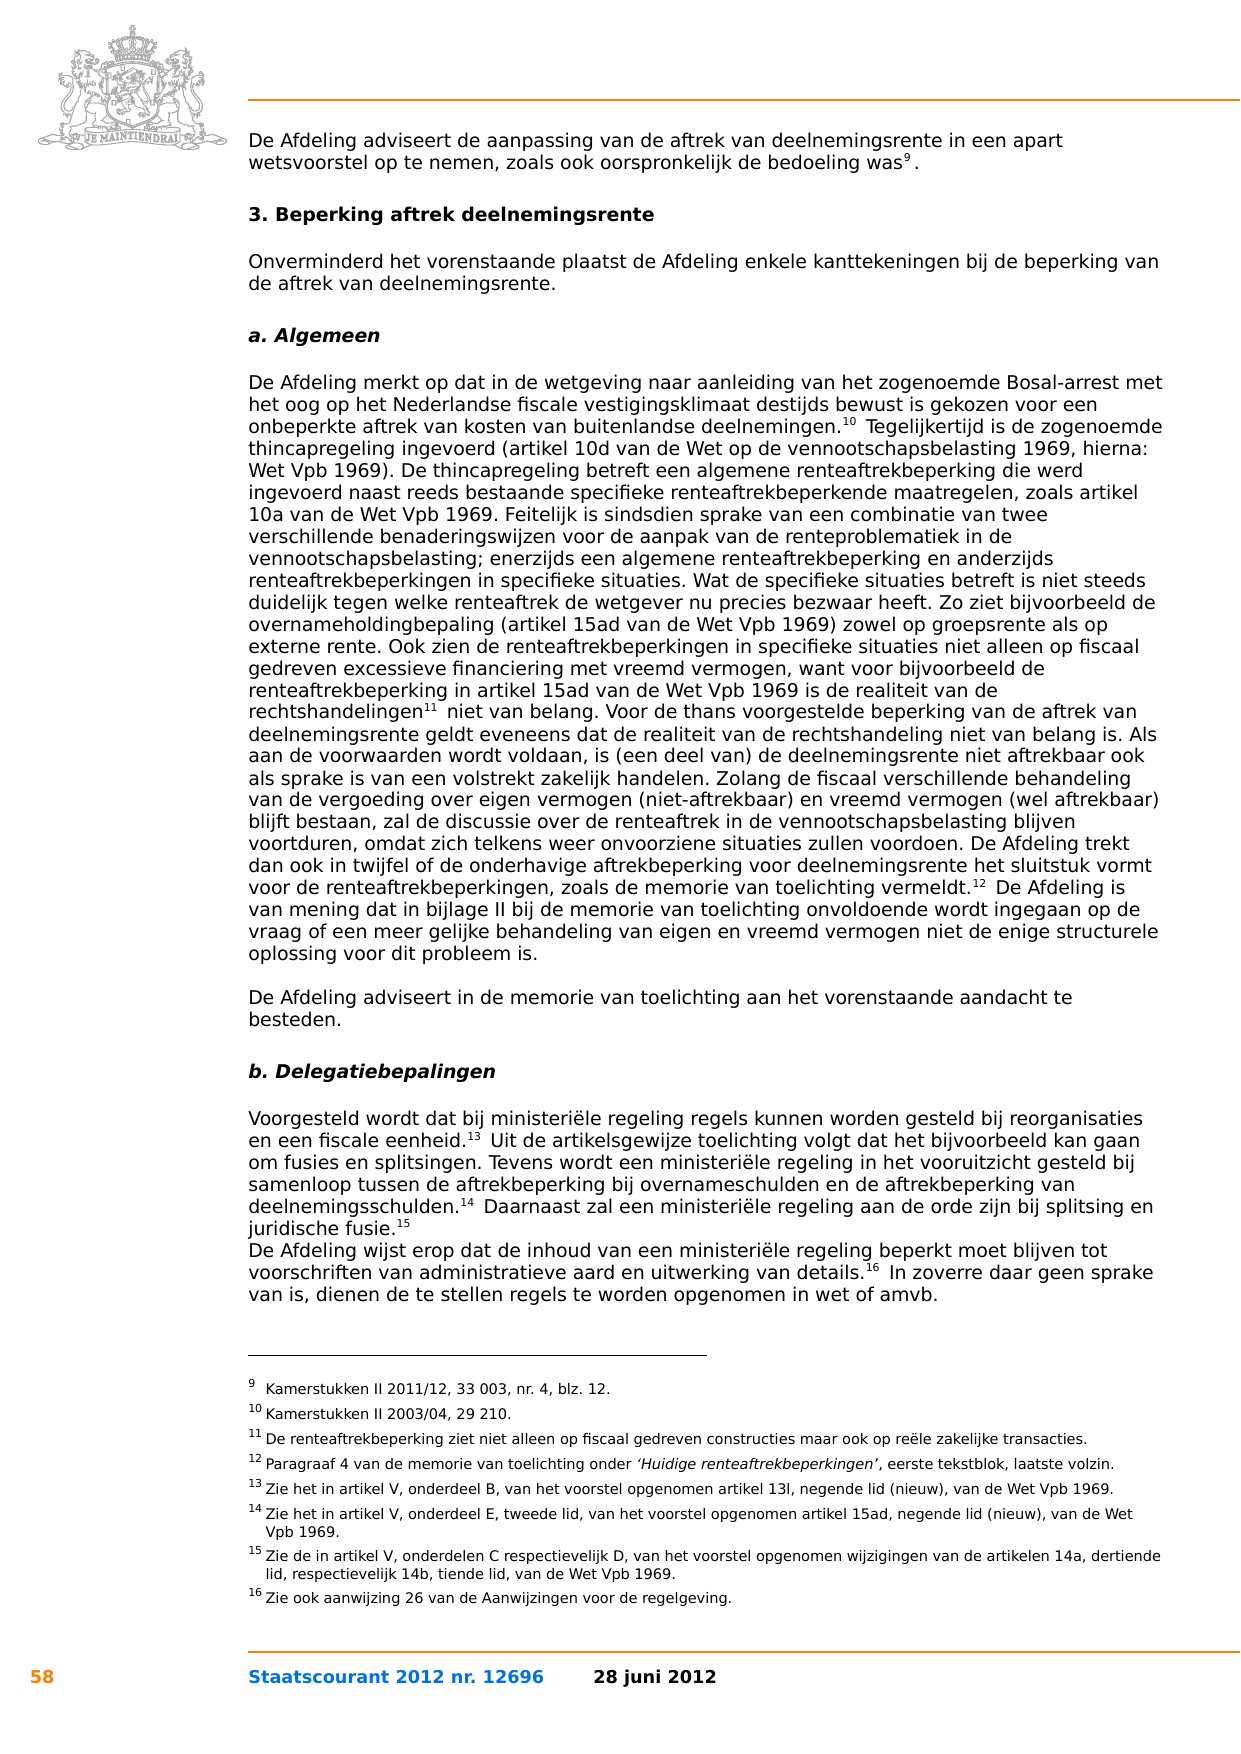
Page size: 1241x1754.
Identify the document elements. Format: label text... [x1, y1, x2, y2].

subtitle a. Algemeen [248, 325, 1163, 347]
text Kamerstukken II 2011/12, 33 003, nr. 4, blz. 12. [248, 1377, 1163, 1399]
text Zie het in artikel V, onderdeel E, tweede lid, van het voorstel opgenomen artikel 15ad, negende lid (nieuw), van de Wet Vpb 1969. [248, 1502, 1163, 1541]
text De Afdeling adviseert in de memorie van toelichting aan het vorenstaande aandacht te besteden. [248, 987, 1163, 1031]
text De Afdeling merkt op dat in de wetgeving naar aanleiding van het zogenoemde Bosal-arrest met het oog op het Nederlandse fiscale vestigingsklimaat destijds bewust is gekozen voor een onbeperkte aftrek van kosten van buitenlandse deelnemingen. Tegelijkertijd is de zogenoemde thincapregeling ingevoerd (artikel 10d van de Wet op de vennootschapsbelasting 1969, hierna: Wet Vpb 1969). De thincapregeling betreft een algemene renteaftrekbeperking die werd ingevoerd naast reeds bestaande specifieke renteaftrekbeperkende maatregelen, zoals artikel 10a van de Wet Vpb 1969. Feitelijk is sindsdien sprake van een combinatie van twee verschillende benaderingswijzen voor de aanpak van de renteproblematiek in de vennootschapsbelasting; enerzijds een algemene renteaftrekbeperking en anderzijds renteaftrekbeperkingen in specifieke situaties. Wat de specifieke situaties betreft is niet steeds duidelijk tegen welke renteaftrek de wetgever nu precies bezwaar heeft. Zo ziet bijvoorbeeld de overnameholdingbepaling (artikel 15ad van de Wet Vpb 1969) zowel op groepsrente als op externe rente. Ook zien de renteaftrekbeperkingen in specifieke situaties niet alleen op fiscaal gedreven excessieve financiering met vreemd vermogen, want voor bijvoorbeeld de renteaftrekbeperking in artikel 15ad van de Wet Vpb 1969 is de realiteit van de rechtshandelingen niet van belang. Voor de thans voorgestelde beperking van de aftrek van deelnemingsrente geldt eveneens dat de realiteit van de rechtshandeling niet van belang is. Als aan de voorwaarden wordt voldaan, is (een deel van) de deelnemingsrente niet aftrekbaar ook als sprake is van een volstrekt zakelijk handelen. Zolang de fiscaal verschillende behandeling van de vergoeding over eigen vermogen (niet-aftrekbaar) en vreemd vermogen (wel aftrekbaar) blijft bestaan, zal de discussie over de renteaftrek in de vennootschapsbelasting blijven voortduren, omdat zich telkens weer onvoorziene situaties zullen voordoen. De Afdeling trekt dan ook in twijfel of de onderhavige aftrekbeperking voor deelnemingsrente het sluitstuk vormt voor de renteaftrekbeperkingen, zoals de memorie van toelichting vermeldt. De Afdeling is van mening dat in bijlage II bij de memorie van toelichting onvoldoende wordt ingegaan op de vraag of een meer gelijke behandeling van eigen en vreemd vermogen niet de enige structurele oplossing voor dit probleem is. [248, 372, 1163, 965]
text Zie de in artikel V, onderdelen C respectievelijk D, van het voorstel opgenomen wijzigingen van de artikelen 14a, dertiende lid, respectievelijk 14b, tiende lid, van de Wet Vpb 1969. [248, 1544, 1163, 1583]
picture [38, 25, 227, 150]
text Zie het in artikel V, onderdeel B, van het voorstel opgenomen artikel 13l, negende lid (nieuw), van de Wet Vpb 1969. [248, 1477, 1163, 1499]
text De Afdeling adviseert de aanpassing van de aftrek van deelnemingsrente in een apart wetsvoorstel op te nemen, zoals ook oorspronkelijk de bedoeling was. [248, 130, 1163, 174]
text De renteaftrekbeperking ziet niet alleen op fiscaal gedreven constructies maar ook op reële zakelijke transacties. [248, 1427, 1163, 1449]
subtitle b. Delegatiebepalingen [248, 1061, 1163, 1083]
text Voorgesteld wordt dat bij ministeriële regeling regels kunnen worden gesteld bij reorganisaties en een fiscale eenheid. Uit de artikelsgewijze toelichting volgt dat het bijvoorbeeld kan gaan om fusies en splitsingen. Tevens wordt een ministeriële regeling in het vooruitzicht gesteld bij samenloop tussen de aftrekbeperking bij overnameschulden en de aftrekbeperking van deelnemingsschulden. Daarnaast zal een ministeriële regeling aan de orde zijn bij splitsing en juridische fusie. [248, 1108, 1163, 1240]
text Zie ook aanwijzing 26 van de Aanwijzingen voor de regelgeving. [248, 1586, 1163, 1608]
text Paragraaf 4 van de memorie van toelichting onder ‘Huidige renteaftrekbeperkingen’, eerste tekstblok, laatste volzin. [248, 1452, 1163, 1474]
text De Afdeling wijst erop dat de inhoud van een ministeriële regeling beperkt moet blijven tot voorschriften van administratieve aard en uitwerking van details. In zoverre daar geen sprake van is, dienen de te stellen regels te worden opgenomen in wet of amvb. [248, 1240, 1163, 1306]
text Kamerstukken II 2003/04, 29 210. [248, 1402, 1163, 1424]
text Onverminderd het vorenstaande plaatst de Afdeling enkele kanttekeningen bij de beperking van de aftrek van deelnemingsrente. [248, 251, 1163, 295]
subtitle 3. Beperking aftrek deelnemingsrente [248, 204, 1163, 226]
